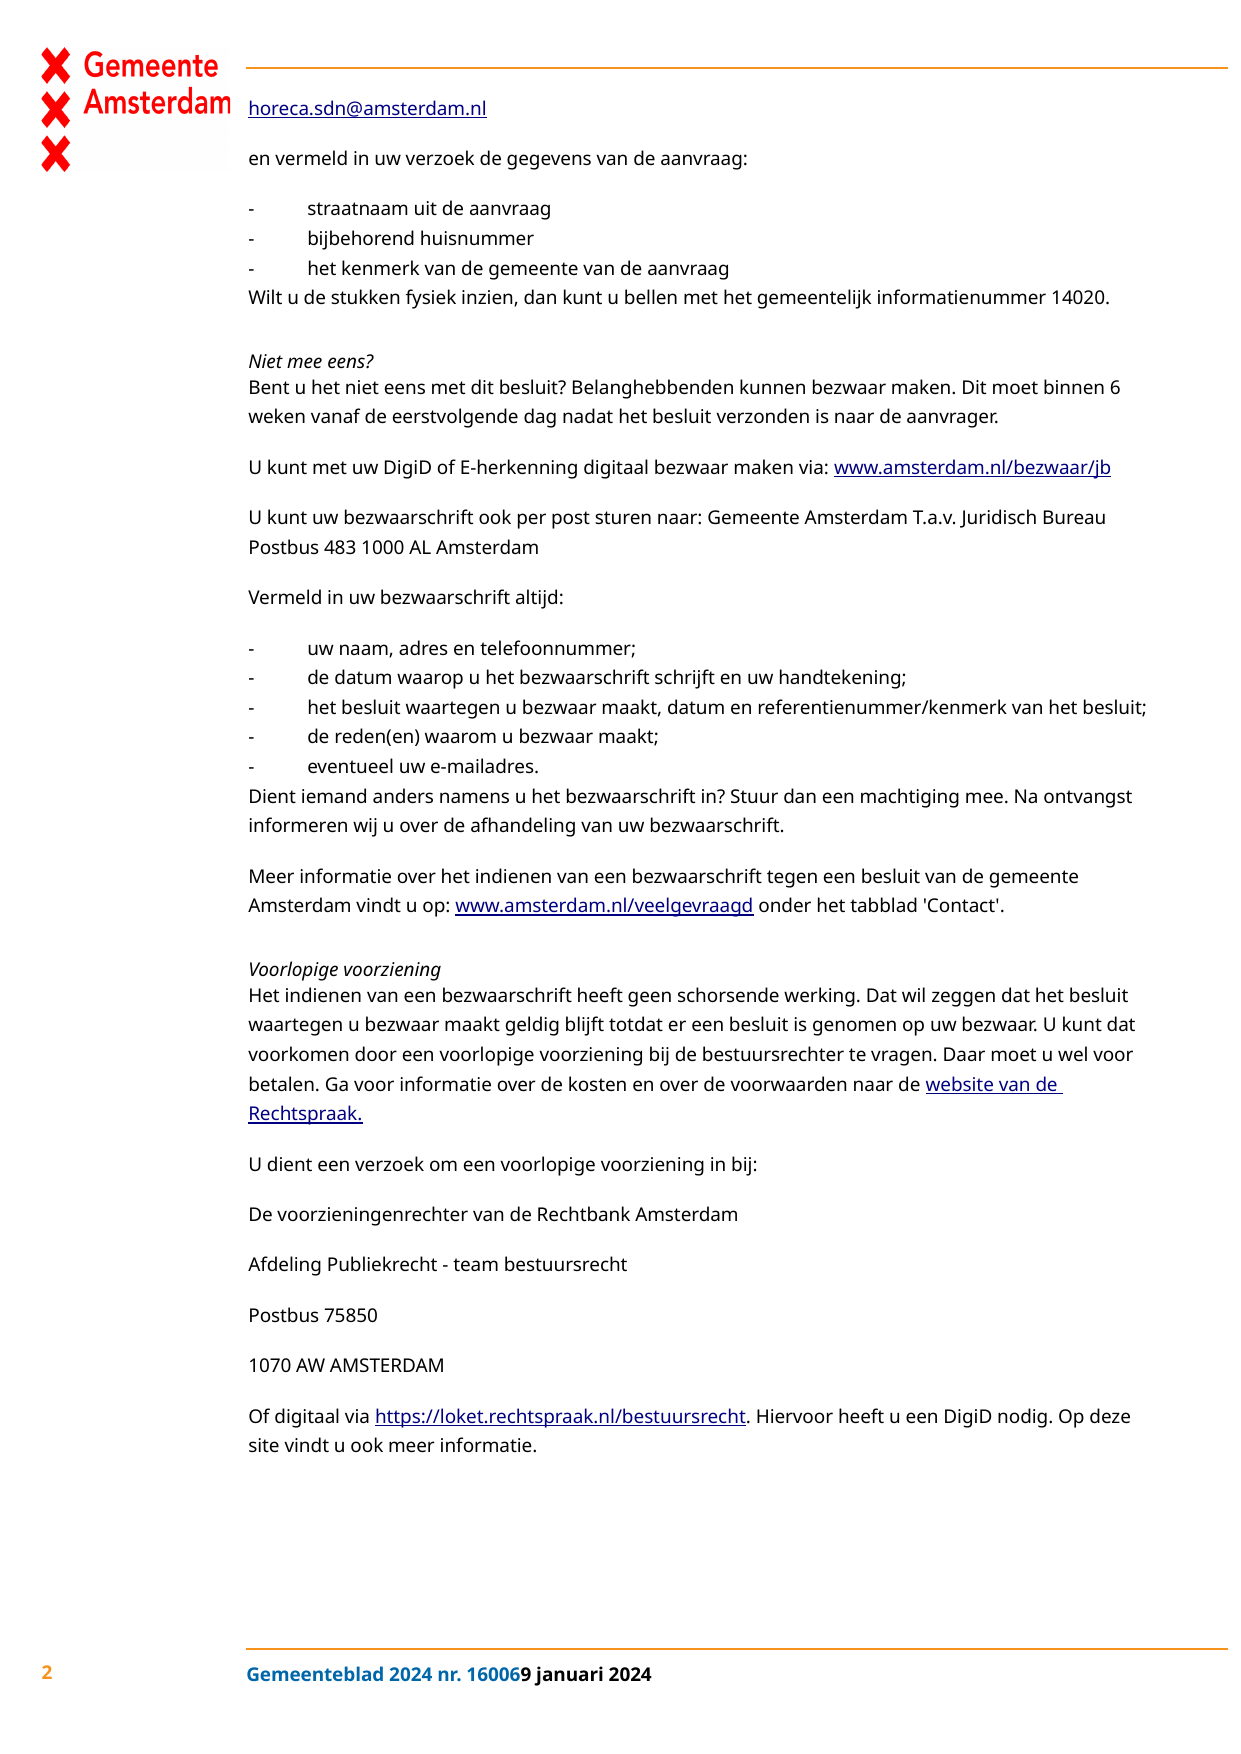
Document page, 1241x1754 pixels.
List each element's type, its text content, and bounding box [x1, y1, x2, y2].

list de reden(en) waarom u bezwaar maakt; [248, 724, 1152, 749]
list het kenmerk van de gemeente van de aanvraag [248, 255, 1152, 281]
text Het indienen van een bezwaarschrift heeft geen schorsende werking. Dat wil zeggen dat het besluit waartegen u bezwaar maakt geldig blijft totdat er een besluit is genomen op uw bezwaar. U kunt dat voorkomen door een voorlopige voorziening bij de bestuursrechter te vragen. Daar moet u wel voor betalen. Ga voor informatie over de kosten en over de voorwaarden naar de website van de Rechtspraak. [248, 982, 1152, 1126]
list de datum waarop u het bezwaarschrift schrijft en uw handtekening; [248, 664, 1152, 690]
text Meer informatie over het indienen van een bezwaarschrift tegen een besluit van de gemeente Amsterdam vindt u op: www.amsterdam.nl/veelgevraagd onder het tabblad 'Contact'. [248, 863, 1152, 918]
text De voorzieningenrechter van de Rechtbank Amsterdam [248, 1201, 1152, 1227]
text U dient een verzoek om een voorlopige voorziening in bij: [248, 1151, 1152, 1177]
list het besluit waartegen u bezwaar maakt, datum en referentienummer/kenmerk van het besluit; [248, 694, 1152, 720]
text en vermeld in uw verzoek de gegevens van de aanvraag: [248, 145, 1152, 171]
text Voorlopige voorziening [248, 956, 1152, 982]
list bijbehorend huisnummer [248, 225, 1152, 251]
text U kunt uw bezwaarschrift ook per post sturen naar: Gemeente Amsterdam T.a.v. Juridisch Bureau Postbus 483 1000 AL Amsterdam [248, 504, 1152, 560]
text Dient iemand anders namens u het bezwaarschrift in? Stuur dan een machtiging mee. Na ontvangst informeren wij u over de afhandeling van uw bezwaarschrift. [248, 783, 1152, 838]
text Afdeling Publiekrecht - team bestuursrecht [248, 1252, 1152, 1277]
text 1070 AW AMSTERDAM [248, 1352, 1152, 1378]
text Postbus 75850 [248, 1302, 1152, 1328]
list uw naam, adres en telefoonnummer; [248, 635, 1152, 661]
picture [41, 47, 231, 172]
text Of digitaal via https://loket.rechtspraak.nl/bestuursrecht. Hiervoor heeft u een DigiD nodig. Op deze site vindt u ook meer informatie. [248, 1403, 1152, 1458]
list eventueel uw e-mailadres. [248, 753, 1152, 779]
text Wilt u de stukken fysiek inzien, dan kunt u bellen met het gemeentelijk informatienummer 14020. [248, 284, 1152, 310]
text Vermeld in uw bezwaarschrift altijd: [248, 584, 1152, 610]
text Bent u het niet eens met dit besluit? Belanghebbenden kunnen bezwaar maken. Dit moet binnen 6 weken vanaf de eerstvolgende dag nadat het besluit verzonden is naar de aanvrager. [248, 374, 1152, 429]
text Niet mee eens? [248, 348, 1152, 374]
list straatnaam uit de aanvraag [248, 196, 1152, 221]
text U kunt met uw DigiD of E-herkenning digitaal bezwaar maken via: www.amsterdam.nl/bezwaar/jb [248, 454, 1152, 480]
text horeca.sdn@amsterdam.nl [248, 95, 1152, 121]
